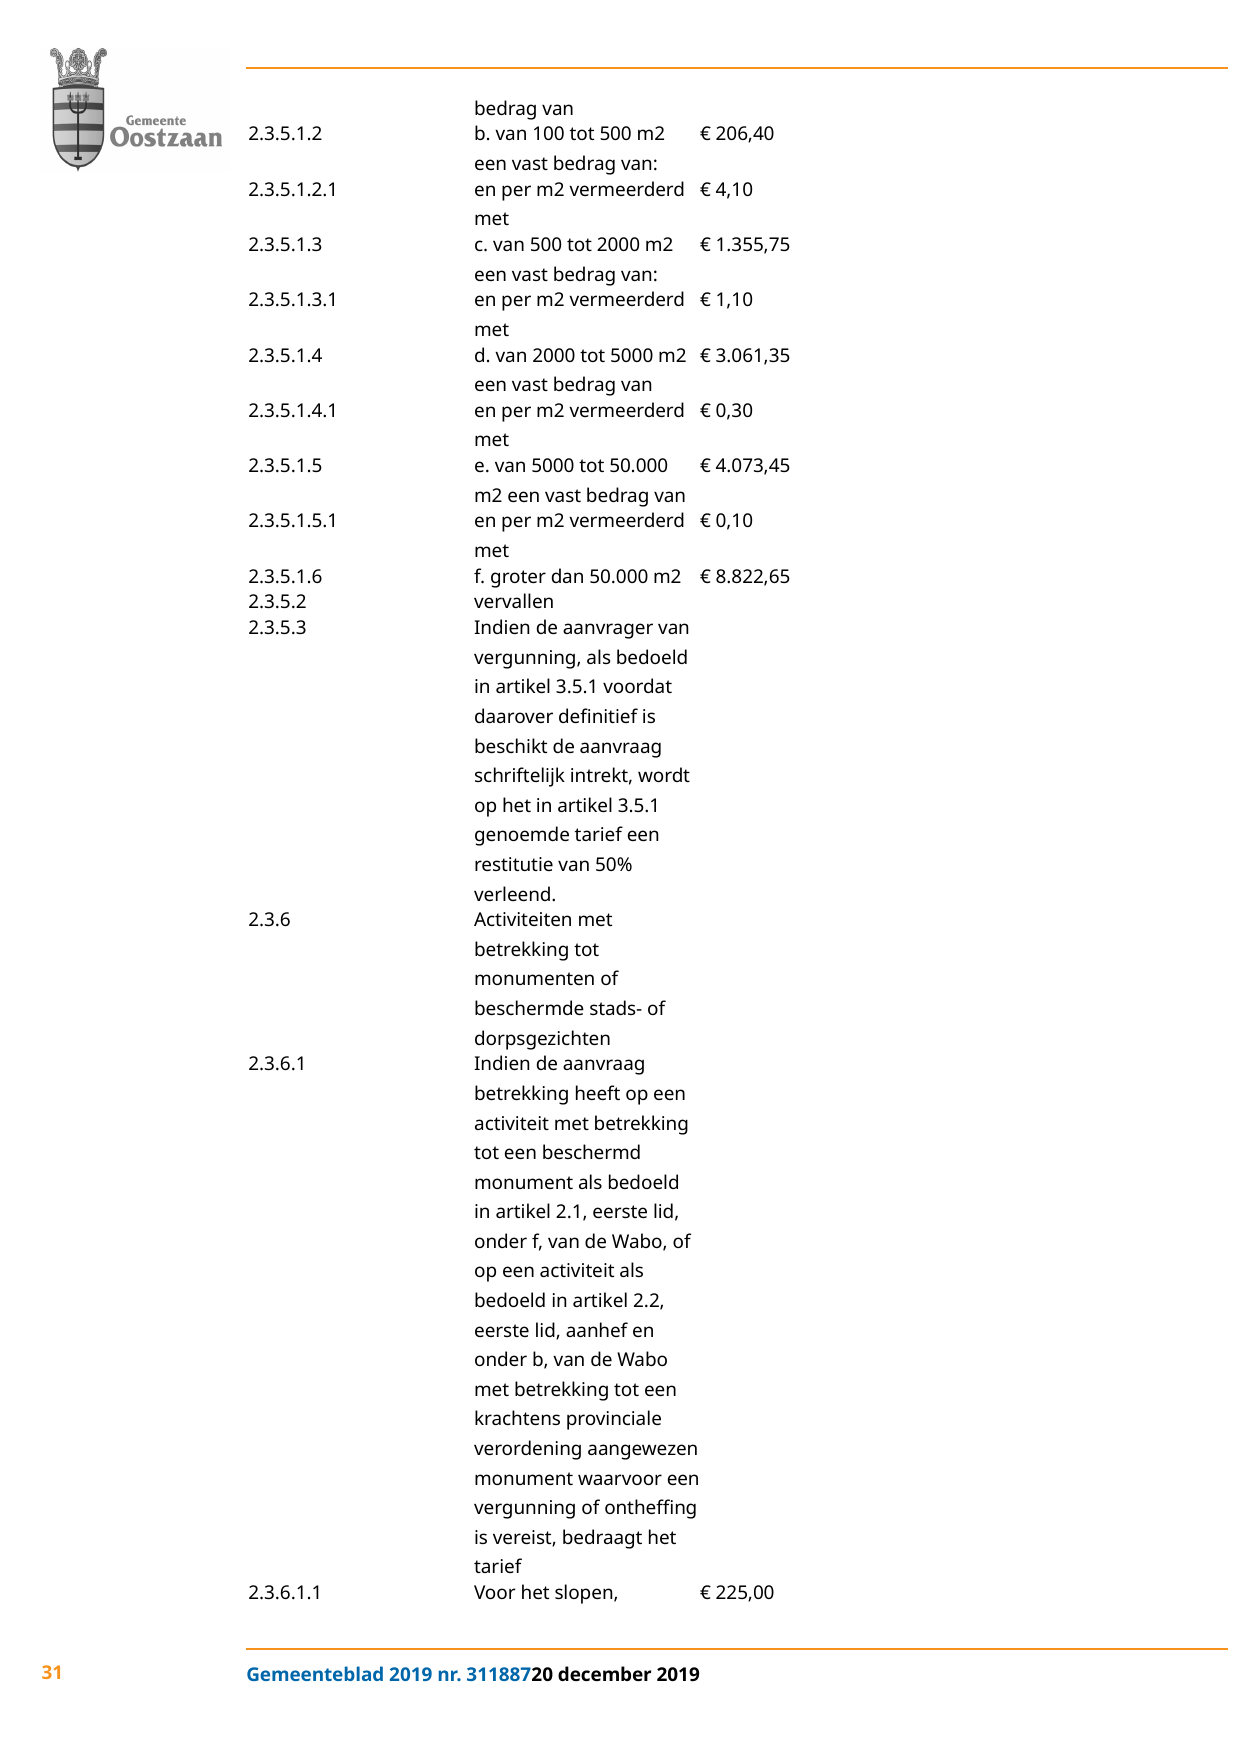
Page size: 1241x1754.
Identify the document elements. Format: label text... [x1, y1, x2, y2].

table_cell € 3.061,35 [700, 342, 926, 397]
table_cell [700, 615, 926, 906]
table_cell 2.3.6 [248, 906, 474, 1051]
table_cell 2.3.5.1.5 [248, 453, 474, 508]
table_cell € 1.355,75 [700, 231, 926, 286]
table_cell [926, 615, 1152, 906]
table_cell en per m2 vermeerderd met [474, 397, 700, 452]
table_cell 2.3.5.1.3.1 [248, 286, 474, 342]
table_cell 2.3.5.1.3 [248, 231, 474, 286]
table_cell 2.3.5.1.2.1 [248, 176, 474, 231]
table_cell € 4,10 [700, 176, 926, 231]
table_cell 2.3.5.1.4 [248, 342, 474, 397]
table_cell [926, 342, 1152, 397]
table_cell [248, 95, 474, 121]
table_cell [700, 906, 926, 1051]
table_cell [926, 906, 1152, 1051]
table_cell bedrag van [474, 95, 700, 121]
table_cell en per m2 vermeerderd met [474, 286, 700, 342]
table_cell [926, 1579, 1152, 1605]
table_cell en per m2 vermeerderd met [474, 508, 700, 563]
table_cell [926, 231, 1152, 286]
table_cell [926, 95, 1152, 121]
table_cell € 4.073,45 [700, 453, 926, 508]
table_cell € 8.822,65 [700, 563, 926, 589]
table_cell [926, 397, 1152, 452]
table_cell [700, 589, 926, 614]
table_cell € 0,10 [700, 508, 926, 563]
table_cell 2.3.5.3 [248, 615, 474, 906]
picture [41, 47, 231, 172]
table_cell e. van 5000 tot 50.000 m2 een vast bedrag van [474, 453, 700, 508]
table_cell 2.3.6.1 [248, 1051, 474, 1579]
table_cell 2.3.5.2 [248, 589, 474, 614]
table_cell [926, 286, 1152, 342]
table_cell vervallen [474, 589, 700, 614]
table_cell [926, 176, 1152, 231]
table_cell Voor het slopen, [474, 1579, 700, 1605]
table_cell f. groter dan 50.000 m2 [474, 563, 700, 589]
table_cell [926, 508, 1152, 563]
table_cell Indien de aanvrager van vergunning, als bedoeld in artikel 3.5.1 voordat daarover definitief is beschikt de aanvraag schriftelijk intrekt, wordt op het in artikel 3.5.1 genoemde tarief een restitutie van 50% verleend. [474, 615, 700, 906]
table_cell 2.3.5.1.6 [248, 563, 474, 589]
table_cell d. van 2000 tot 5000 m2 een vast bedrag van [474, 342, 700, 397]
table_cell b. van 100 tot 500 m2 een vast bedrag van: [474, 121, 700, 176]
table_cell Activiteiten met betrekking tot monumenten of beschermde stads- of dorpsgezichten [474, 906, 700, 1051]
table_cell [926, 589, 1152, 614]
table_cell [926, 453, 1152, 508]
table_cell € 206,40 [700, 121, 926, 176]
table_cell € 225,00 [700, 1579, 926, 1605]
table_cell 2.3.5.1.2 [248, 121, 474, 176]
table_cell [926, 563, 1152, 589]
table_cell [700, 1051, 926, 1579]
table_cell [926, 1051, 1152, 1579]
table_cell 2.3.5.1.4.1 [248, 397, 474, 452]
table_cell [926, 121, 1152, 176]
table_cell en per m2 vermeerderd met [474, 176, 700, 231]
table_cell € 1,10 [700, 286, 926, 342]
table_cell Indien de aanvraag betrekking heeft op een activiteit met betrekking tot een beschermd monument als bedoeld in artikel 2.1, eerste lid, onder f, van de Wabo, of op een activiteit als bedoeld in artikel 2.2, eerste lid, aanhef en onder b, van de Wabo met betrekking tot een krachtens provinciale verordening aangewezen monument waarvoor een vergunning of ontheffing is vereist, bedraagt het tarief [474, 1051, 700, 1579]
table_cell c. van 500 tot 2000 m2 een vast bedrag van: [474, 231, 700, 286]
table_cell 2.3.6.1.1 [248, 1579, 474, 1605]
table_cell [700, 95, 926, 121]
table_cell 2.3.5.1.5.1 [248, 508, 474, 563]
table_cell € 0,30 [700, 397, 926, 452]
